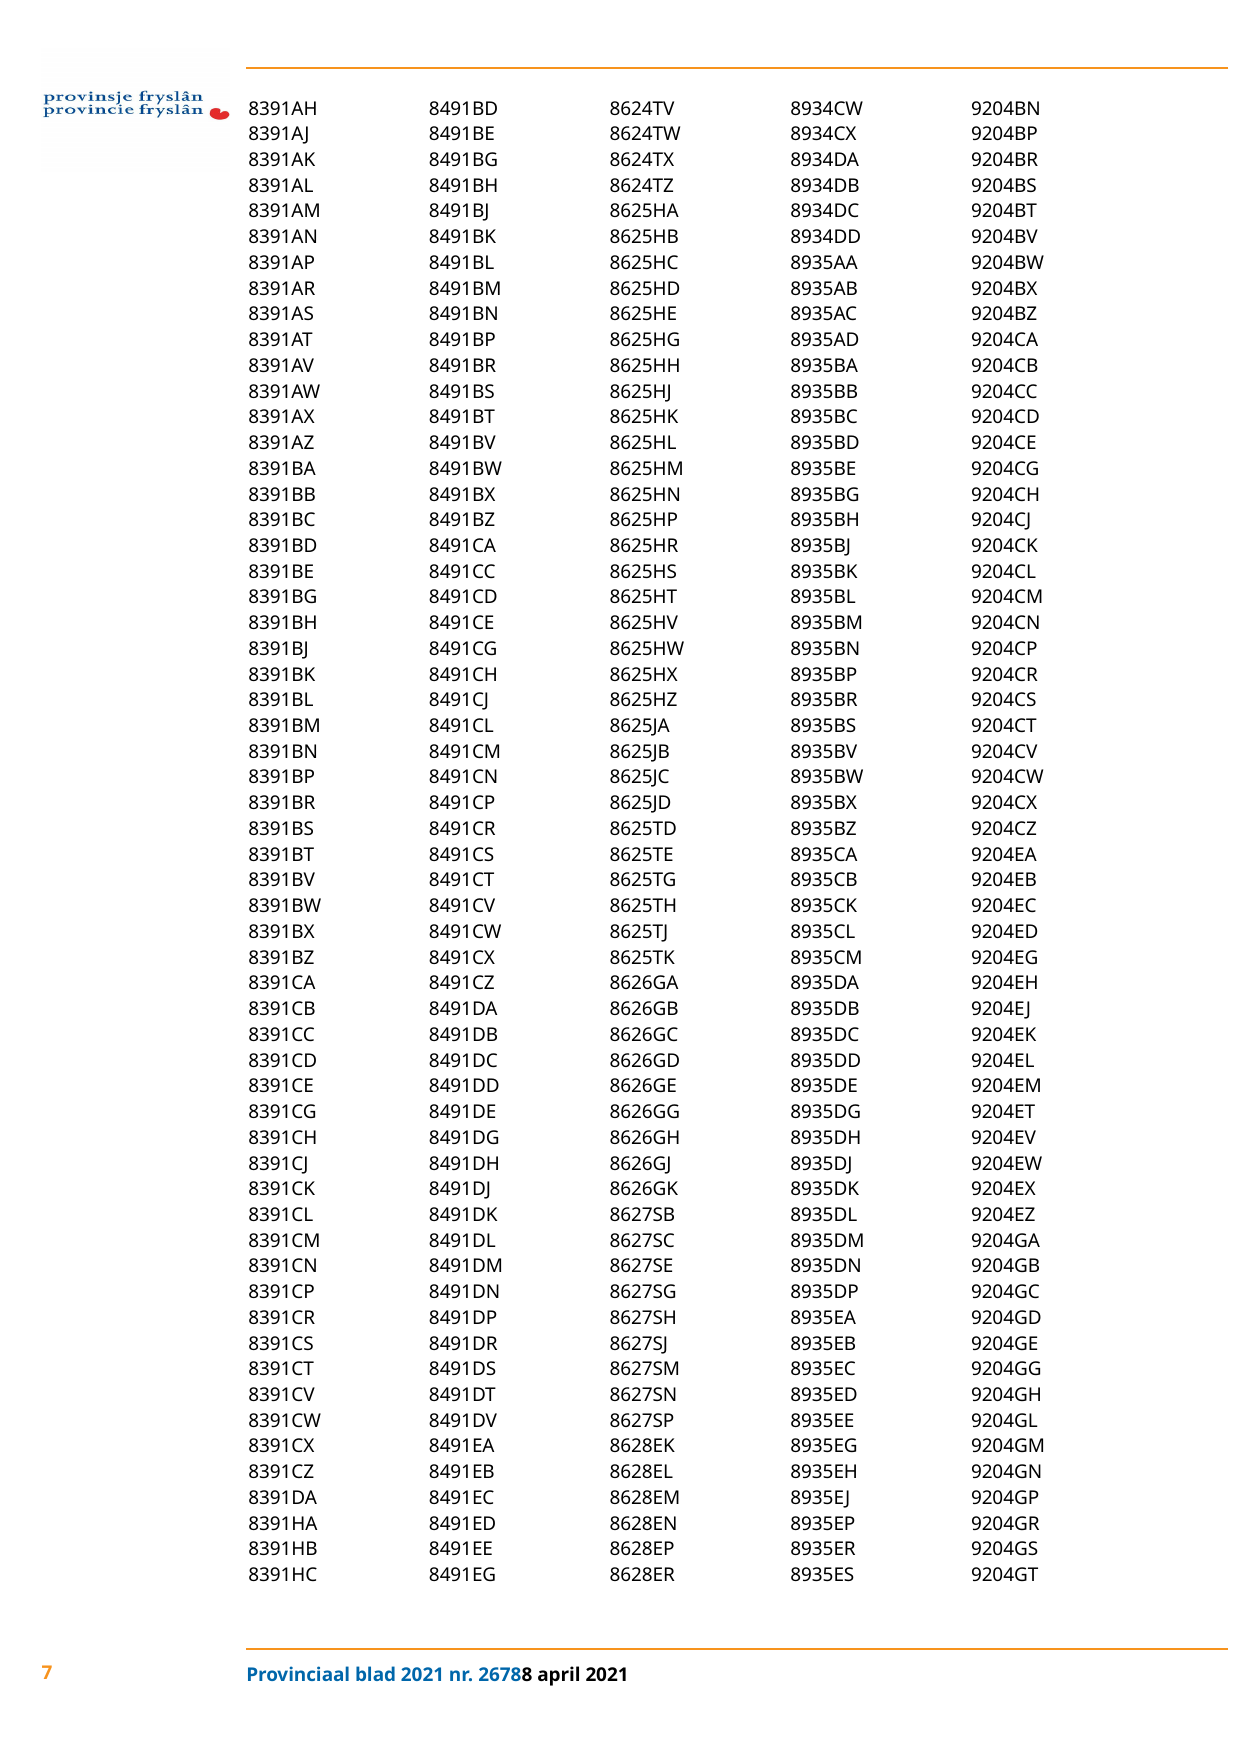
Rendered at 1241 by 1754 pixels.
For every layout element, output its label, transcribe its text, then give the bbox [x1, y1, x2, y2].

table_cell 8625JC [609, 764, 790, 789]
table_cell 8391CT [248, 1356, 429, 1381]
table_cell 8627SH [609, 1304, 790, 1330]
table_cell 8491DK [429, 1201, 609, 1227]
table_cell 8491BK [429, 224, 609, 249]
table_cell 8627SP [609, 1407, 790, 1433]
table_cell 8491BD [429, 95, 609, 121]
table_cell 8391CR [248, 1304, 429, 1330]
table_cell 9204GA [971, 1227, 1152, 1253]
table_cell 8626GG [609, 1098, 790, 1124]
table_cell 8491CT [429, 867, 609, 892]
table_cell 8491BE [429, 121, 609, 146]
table_cell 9204BS [971, 172, 1152, 198]
table_cell 8935DL [790, 1201, 971, 1227]
table_cell 8391CX [248, 1433, 429, 1458]
table_cell 8491CE [429, 609, 609, 635]
table_cell 8627SM [609, 1356, 790, 1381]
table_cell 8491BL [429, 249, 609, 275]
table_cell 8626GH [609, 1124, 790, 1150]
table_cell 8491DP [429, 1304, 609, 1330]
table_cell 8934CW [790, 95, 971, 121]
table_cell 8391BW [248, 893, 429, 918]
table_cell 8624TX [609, 146, 790, 172]
table_cell 8935BR [790, 687, 971, 712]
table_cell 8935EG [790, 1433, 971, 1458]
table_cell 8391CH [248, 1124, 429, 1150]
table_cell 8491DL [429, 1227, 609, 1253]
table_cell 8627SG [609, 1278, 790, 1304]
table_cell 9204CG [971, 455, 1152, 481]
table_cell 8491DD [429, 1073, 609, 1098]
table_cell 8625TE [609, 841, 790, 867]
table_cell 8935BB [790, 378, 971, 403]
table_cell 8391BM [248, 712, 429, 738]
table_cell 8491BR [429, 352, 609, 378]
table_cell 9204EK [971, 1021, 1152, 1047]
table_cell 8391CM [248, 1227, 429, 1253]
table_cell 8935AC [790, 301, 971, 326]
table_cell 9204GS [971, 1536, 1152, 1561]
table_cell 8391AL [248, 172, 429, 198]
table_cell 8628EK [609, 1433, 790, 1458]
table_cell 8935BW [790, 764, 971, 789]
table_cell 9204CM [971, 584, 1152, 609]
table_cell 8491CH [429, 661, 609, 687]
table_cell 9204EB [971, 867, 1152, 892]
table_cell 8391BL [248, 687, 429, 712]
table_cell 9204CC [971, 378, 1152, 403]
table_cell 8935BM [790, 609, 971, 635]
table_cell 8625JA [609, 712, 790, 738]
table_cell 8935DG [790, 1098, 971, 1124]
table_cell 8391CA [248, 970, 429, 995]
table_cell 8935DD [790, 1047, 971, 1072]
table_cell 9204CR [971, 661, 1152, 687]
table_cell 8391AT [248, 326, 429, 352]
table_cell 8625JB [609, 738, 790, 764]
table_cell 8491DH [429, 1150, 609, 1175]
table_cell 8391AS [248, 301, 429, 326]
table_cell 9204CV [971, 738, 1152, 764]
table_cell 9204EV [971, 1124, 1152, 1150]
table_cell 8391AN [248, 224, 429, 249]
table_cell 8391CZ [248, 1459, 429, 1484]
table_cell 8625JD [609, 790, 790, 815]
table_cell 8491BX [429, 481, 609, 506]
table_cell 9204EM [971, 1073, 1152, 1098]
table_cell 8628EP [609, 1536, 790, 1561]
table_cell 8391AK [248, 146, 429, 172]
table_cell 8934DC [790, 198, 971, 223]
table_cell 8625HL [609, 429, 790, 455]
table_cell 8935BJ [790, 532, 971, 558]
table_cell 8491CD [429, 584, 609, 609]
table_cell 8491BV [429, 429, 609, 455]
table_cell 9204GG [971, 1356, 1152, 1381]
table_cell 8391HA [248, 1510, 429, 1536]
table_cell 8391BG [248, 584, 429, 609]
table_cell 8391AH [248, 95, 429, 121]
table_cell 8391BV [248, 867, 429, 892]
table_cell 8491CX [429, 944, 609, 969]
table_cell 8628ER [609, 1561, 790, 1587]
table_cell 8491DM [429, 1253, 609, 1278]
table_cell 9204ET [971, 1098, 1152, 1124]
table_cell 8491EB [429, 1459, 609, 1484]
table_cell 8391CJ [248, 1150, 429, 1175]
table_cell 8625HN [609, 481, 790, 506]
table_cell 8391BB [248, 481, 429, 506]
table_cell 8625HH [609, 352, 790, 378]
table_cell 8391HC [248, 1561, 429, 1587]
table_cell 8391CC [248, 1021, 429, 1047]
table_cell 9204CW [971, 764, 1152, 789]
table_cell 9204CL [971, 558, 1152, 584]
table_cell 8391BH [248, 609, 429, 635]
table_cell 8624TW [609, 121, 790, 146]
table_cell 8935CA [790, 841, 971, 867]
table_cell 8391AZ [248, 429, 429, 455]
table_cell 8935EH [790, 1459, 971, 1484]
table_cell 9204BZ [971, 301, 1152, 326]
table_cell 8491EE [429, 1536, 609, 1561]
table_cell 9204GN [971, 1459, 1152, 1484]
table_cell 8628EN [609, 1510, 790, 1536]
table_cell 8491BW [429, 455, 609, 481]
table_cell 8625HB [609, 224, 790, 249]
table_cell 8625HW [609, 635, 790, 661]
table_cell 9204GC [971, 1278, 1152, 1304]
table_cell 8935AD [790, 326, 971, 352]
table_cell 8935AA [790, 249, 971, 275]
table_cell 9204GP [971, 1484, 1152, 1510]
table_cell 8491DV [429, 1407, 609, 1433]
table_cell 8491BH [429, 172, 609, 198]
table_cell 8391CN [248, 1253, 429, 1278]
table_cell 9204CN [971, 609, 1152, 635]
table_cell 8625TD [609, 815, 790, 841]
table_cell 8935BN [790, 635, 971, 661]
table_cell 8935DE [790, 1073, 971, 1098]
table_cell 9204CD [971, 404, 1152, 429]
table_cell 8627SC [609, 1227, 790, 1253]
table_cell 8627SN [609, 1381, 790, 1407]
table_cell 8935BK [790, 558, 971, 584]
table_cell 8624TZ [609, 172, 790, 198]
table_cell 8391AW [248, 378, 429, 403]
table_cell 8935DK [790, 1175, 971, 1201]
table_cell 8935DA [790, 970, 971, 995]
table_cell 8935CK [790, 893, 971, 918]
table_cell 9204CK [971, 532, 1152, 558]
table_cell 9204CH [971, 481, 1152, 506]
table_cell 8627SJ [609, 1330, 790, 1356]
table_cell 8491CN [429, 764, 609, 789]
table_cell 8625HX [609, 661, 790, 687]
table_cell 8935AB [790, 275, 971, 301]
table_cell 8625HC [609, 249, 790, 275]
table_cell 8391CD [248, 1047, 429, 1072]
table_cell 8491CZ [429, 970, 609, 995]
table_cell 8391BC [248, 506, 429, 532]
table_cell 9204BT [971, 198, 1152, 223]
table_cell 8491ED [429, 1510, 609, 1536]
table_cell 8491CA [429, 532, 609, 558]
table_cell 8626GB [609, 995, 790, 1021]
table_cell 9204CS [971, 687, 1152, 712]
table_cell 8935DM [790, 1227, 971, 1253]
table_cell 8935BA [790, 352, 971, 378]
table_cell 8391BZ [248, 944, 429, 969]
table_cell 8625HE [609, 301, 790, 326]
table_cell 9204EW [971, 1150, 1152, 1175]
table_cell 8391BS [248, 815, 429, 841]
table_cell 8491BG [429, 146, 609, 172]
table_cell 8625TJ [609, 918, 790, 944]
table_cell 8491EC [429, 1484, 609, 1510]
table_cell 9204CP [971, 635, 1152, 661]
table_cell 8935CM [790, 944, 971, 969]
table_cell 8391BD [248, 532, 429, 558]
table_cell 9204EA [971, 841, 1152, 867]
table_cell 8491CP [429, 790, 609, 815]
table_cell 8491DN [429, 1278, 609, 1304]
table_cell 8935BG [790, 481, 971, 506]
table_cell 9204GR [971, 1510, 1152, 1536]
table_cell 9204GB [971, 1253, 1152, 1278]
table_cell 8391AP [248, 249, 429, 275]
table_cell 9204BV [971, 224, 1152, 249]
table_cell 8391DA [248, 1484, 429, 1510]
table_cell 8491CR [429, 815, 609, 841]
table_cell 8491BN [429, 301, 609, 326]
table_cell 9204BX [971, 275, 1152, 301]
table_cell 8935EC [790, 1356, 971, 1381]
table_cell 8391CP [248, 1278, 429, 1304]
table_cell 8935DN [790, 1253, 971, 1278]
table_cell 8625HP [609, 506, 790, 532]
table_cell 8491EA [429, 1433, 609, 1458]
table_cell 9204EZ [971, 1201, 1152, 1227]
table_cell 8625TH [609, 893, 790, 918]
table_cell 8935BE [790, 455, 971, 481]
table_cell 9204GT [971, 1561, 1152, 1587]
table_cell 9204EH [971, 970, 1152, 995]
table_cell 8627SB [609, 1201, 790, 1227]
table_cell 8491CG [429, 635, 609, 661]
table_cell 8935ES [790, 1561, 971, 1587]
table_cell 8391CV [248, 1381, 429, 1407]
table_cell 8625HG [609, 326, 790, 352]
table_cell 8391BE [248, 558, 429, 584]
table_cell 8391AR [248, 275, 429, 301]
table_cell 8491CV [429, 893, 609, 918]
table_cell 8391AM [248, 198, 429, 223]
table_cell 8935BD [790, 429, 971, 455]
table_cell 8935EE [790, 1407, 971, 1433]
table_cell 8625TG [609, 867, 790, 892]
table_cell 8625HT [609, 584, 790, 609]
table_cell 8625TK [609, 944, 790, 969]
table_cell 9204CX [971, 790, 1152, 815]
table_cell 9204EG [971, 944, 1152, 969]
table_cell 8391CK [248, 1175, 429, 1201]
table_cell 8625HS [609, 558, 790, 584]
table_cell 8391BR [248, 790, 429, 815]
table_cell 8628EM [609, 1484, 790, 1510]
table_cell 9204CA [971, 326, 1152, 352]
table_cell 8935BC [790, 404, 971, 429]
table_cell 8491CM [429, 738, 609, 764]
table_cell 8628EL [609, 1459, 790, 1484]
table_cell 8491DB [429, 1021, 609, 1047]
table_cell 8935DC [790, 1021, 971, 1047]
table_cell 9204CJ [971, 506, 1152, 532]
table_cell 8935ER [790, 1536, 971, 1561]
table_cell 8391BX [248, 918, 429, 944]
table_cell 8935BL [790, 584, 971, 609]
table_cell 8934DA [790, 146, 971, 172]
table_cell 8491BP [429, 326, 609, 352]
table_cell 9204EJ [971, 995, 1152, 1021]
table_cell 9204CT [971, 712, 1152, 738]
table_cell 8935BZ [790, 815, 971, 841]
table_cell 8491DA [429, 995, 609, 1021]
table_cell 8934DD [790, 224, 971, 249]
table_cell 8625HK [609, 404, 790, 429]
table_cell 8626GJ [609, 1150, 790, 1175]
table_cell 9204GD [971, 1304, 1152, 1330]
table_cell 8391BJ [248, 635, 429, 661]
table_cell 8391BT [248, 841, 429, 867]
table_cell 8935EP [790, 1510, 971, 1536]
table_cell 8391CB [248, 995, 429, 1021]
table_cell 8625HD [609, 275, 790, 301]
picture [41, 47, 231, 172]
table_cell 8491DC [429, 1047, 609, 1072]
table_cell 8391BN [248, 738, 429, 764]
table_cell 8935BX [790, 790, 971, 815]
table_cell 8625HV [609, 609, 790, 635]
table_cell 9204BP [971, 121, 1152, 146]
table_cell 8934CX [790, 121, 971, 146]
table_cell 9204CB [971, 352, 1152, 378]
table_cell 8491BM [429, 275, 609, 301]
table_cell 8935BP [790, 661, 971, 687]
table_cell 8935DP [790, 1278, 971, 1304]
table_cell 8391HB [248, 1536, 429, 1561]
table_cell 8391CG [248, 1098, 429, 1124]
table_cell 9204GE [971, 1330, 1152, 1356]
table_cell 9204GM [971, 1433, 1152, 1458]
table_cell 8391CW [248, 1407, 429, 1433]
table_cell 8391AJ [248, 121, 429, 146]
table_cell 9204EX [971, 1175, 1152, 1201]
table_cell 9204GL [971, 1407, 1152, 1433]
table_cell 8935CL [790, 918, 971, 944]
table_cell 8626GA [609, 970, 790, 995]
table_cell 8391BP [248, 764, 429, 789]
table_cell 8491BT [429, 404, 609, 429]
table_cell 9204GH [971, 1381, 1152, 1407]
table_cell 8391AV [248, 352, 429, 378]
table_cell 8935CB [790, 867, 971, 892]
table_cell 8934DB [790, 172, 971, 198]
table_cell 8391CL [248, 1201, 429, 1227]
table_cell 8935BV [790, 738, 971, 764]
table_cell 8391BK [248, 661, 429, 687]
table_cell 8391CS [248, 1330, 429, 1356]
table_cell 8491DJ [429, 1175, 609, 1201]
table_cell 8491EG [429, 1561, 609, 1587]
table_cell 9204BW [971, 249, 1152, 275]
table_cell 8625HZ [609, 687, 790, 712]
table_cell 8626GC [609, 1021, 790, 1047]
table_cell 8626GK [609, 1175, 790, 1201]
table_cell 9204CE [971, 429, 1152, 455]
table_cell 8491CS [429, 841, 609, 867]
table_cell 8491DE [429, 1098, 609, 1124]
table_cell 8935EA [790, 1304, 971, 1330]
table_cell 8491BS [429, 378, 609, 403]
table_cell 8491CJ [429, 687, 609, 712]
table_cell 8626GD [609, 1047, 790, 1072]
table_cell 8625HM [609, 455, 790, 481]
table_cell 8935DJ [790, 1150, 971, 1175]
table_cell 9204EC [971, 893, 1152, 918]
table_cell 8935EJ [790, 1484, 971, 1510]
table_cell 9204EL [971, 1047, 1152, 1072]
table_cell 8935BH [790, 506, 971, 532]
table_cell 8935DB [790, 995, 971, 1021]
table_cell 8935BS [790, 712, 971, 738]
table_cell 9204BR [971, 146, 1152, 172]
table_cell 8625HA [609, 198, 790, 223]
table_cell 8935EB [790, 1330, 971, 1356]
table_cell 8491DR [429, 1330, 609, 1356]
table_cell 8935DH [790, 1124, 971, 1150]
table_cell 8626GE [609, 1073, 790, 1098]
table_cell 9204CZ [971, 815, 1152, 841]
table_cell 8491CL [429, 712, 609, 738]
table_cell 8625HR [609, 532, 790, 558]
table_cell 8391BA [248, 455, 429, 481]
table_cell 8625HJ [609, 378, 790, 403]
table_cell 8491CW [429, 918, 609, 944]
table_cell 9204BN [971, 95, 1152, 121]
table_cell 8624TV [609, 95, 790, 121]
table_cell 8491DS [429, 1356, 609, 1381]
table_cell 8491DT [429, 1381, 609, 1407]
table_cell 9204ED [971, 918, 1152, 944]
table_cell 8491DG [429, 1124, 609, 1150]
table_cell 8491CC [429, 558, 609, 584]
table_cell 8935ED [790, 1381, 971, 1407]
table_cell 8391CE [248, 1073, 429, 1098]
table_cell 8491BJ [429, 198, 609, 223]
table_cell 8627SE [609, 1253, 790, 1278]
table_cell 8491BZ [429, 506, 609, 532]
table_cell 8391AX [248, 404, 429, 429]
